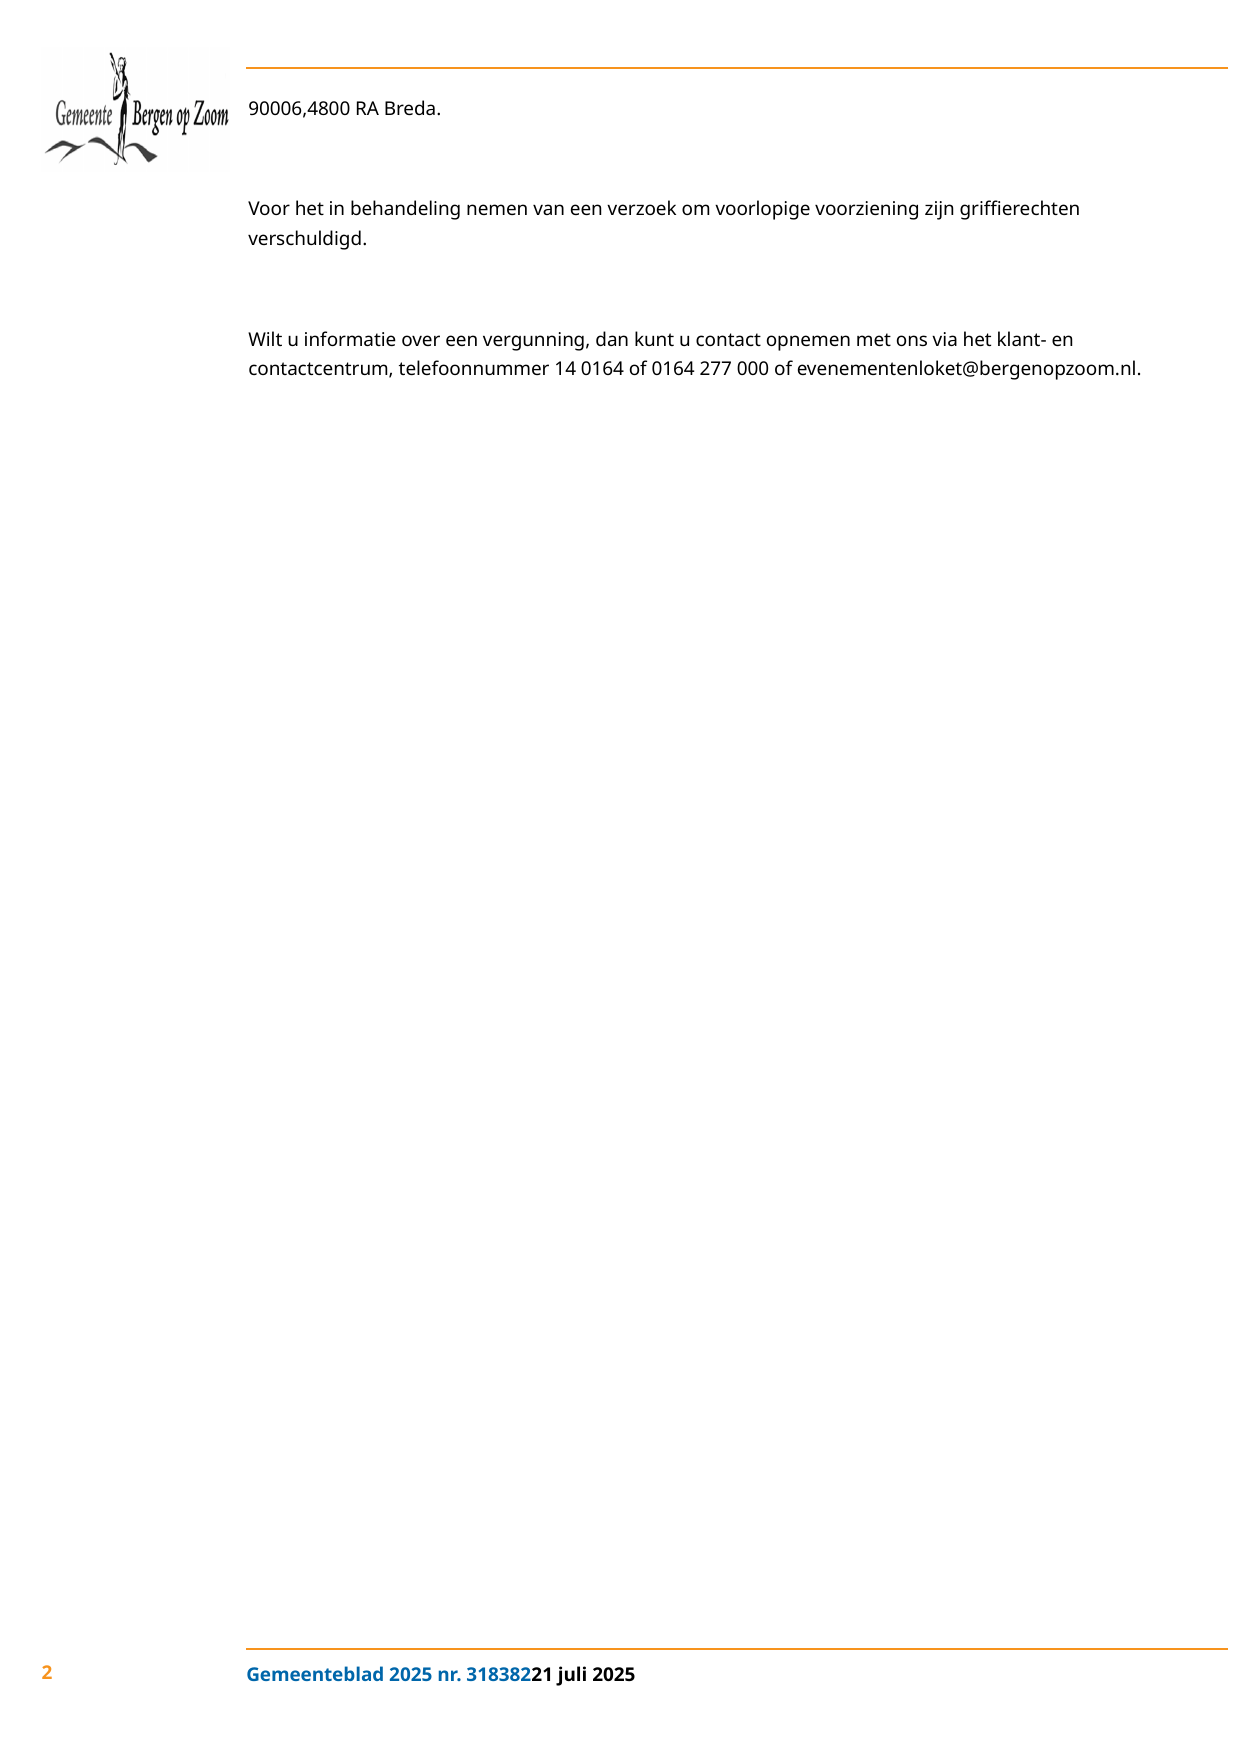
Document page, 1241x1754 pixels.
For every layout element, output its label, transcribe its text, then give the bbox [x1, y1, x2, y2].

picture [41, 47, 231, 172]
text 90006,4800 RA Breda. [248, 95, 1152, 121]
text Wilt u informatie over een vergunning, dan kunt u contact opnemen met ons via het klant- en contactcentrum, telefoonnummer 14 0164 of 0164 277 000 of evenementenloket@bergenopzoom.nl. [248, 326, 1152, 381]
text Voor het in behandeling nemen van een verzoek om voorlopige voorziening zijn griffierechten verschuldigd. [248, 196, 1152, 251]
